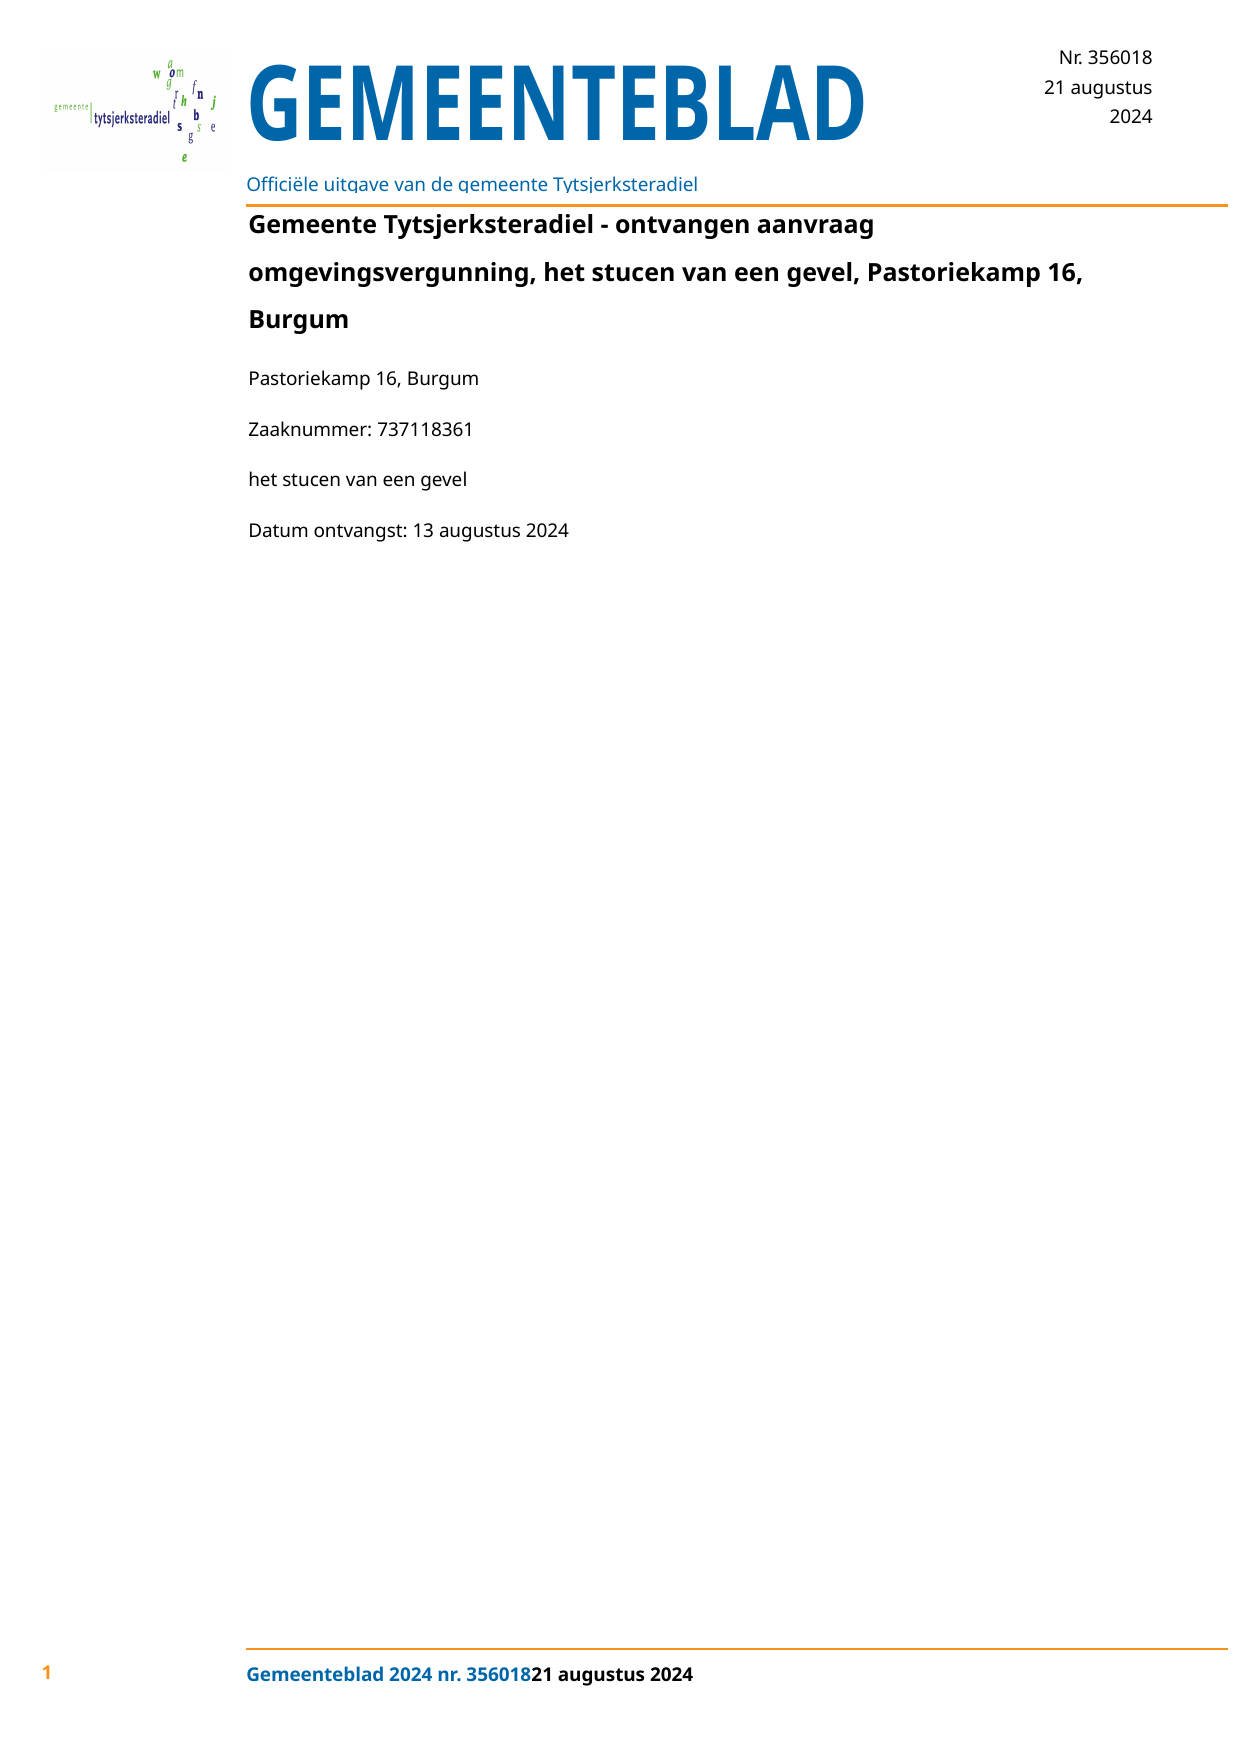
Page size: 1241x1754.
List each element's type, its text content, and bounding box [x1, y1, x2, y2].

picture [41, 47, 231, 172]
text Gemeente Tytsjerksteradiel - ontvangen aanvraag omgevingsvergunning, het stucen van een gevel, Pastoriekamp 16, Burgum [248, 207, 1152, 336]
text Zaaknummer: 737118361 [248, 416, 1152, 442]
text Datum ontvangst: 13 augustus 2024 [248, 517, 1152, 542]
text het stucen van een gevel [248, 466, 1152, 492]
text Pastoriekamp 16, Burgum [248, 366, 1152, 391]
